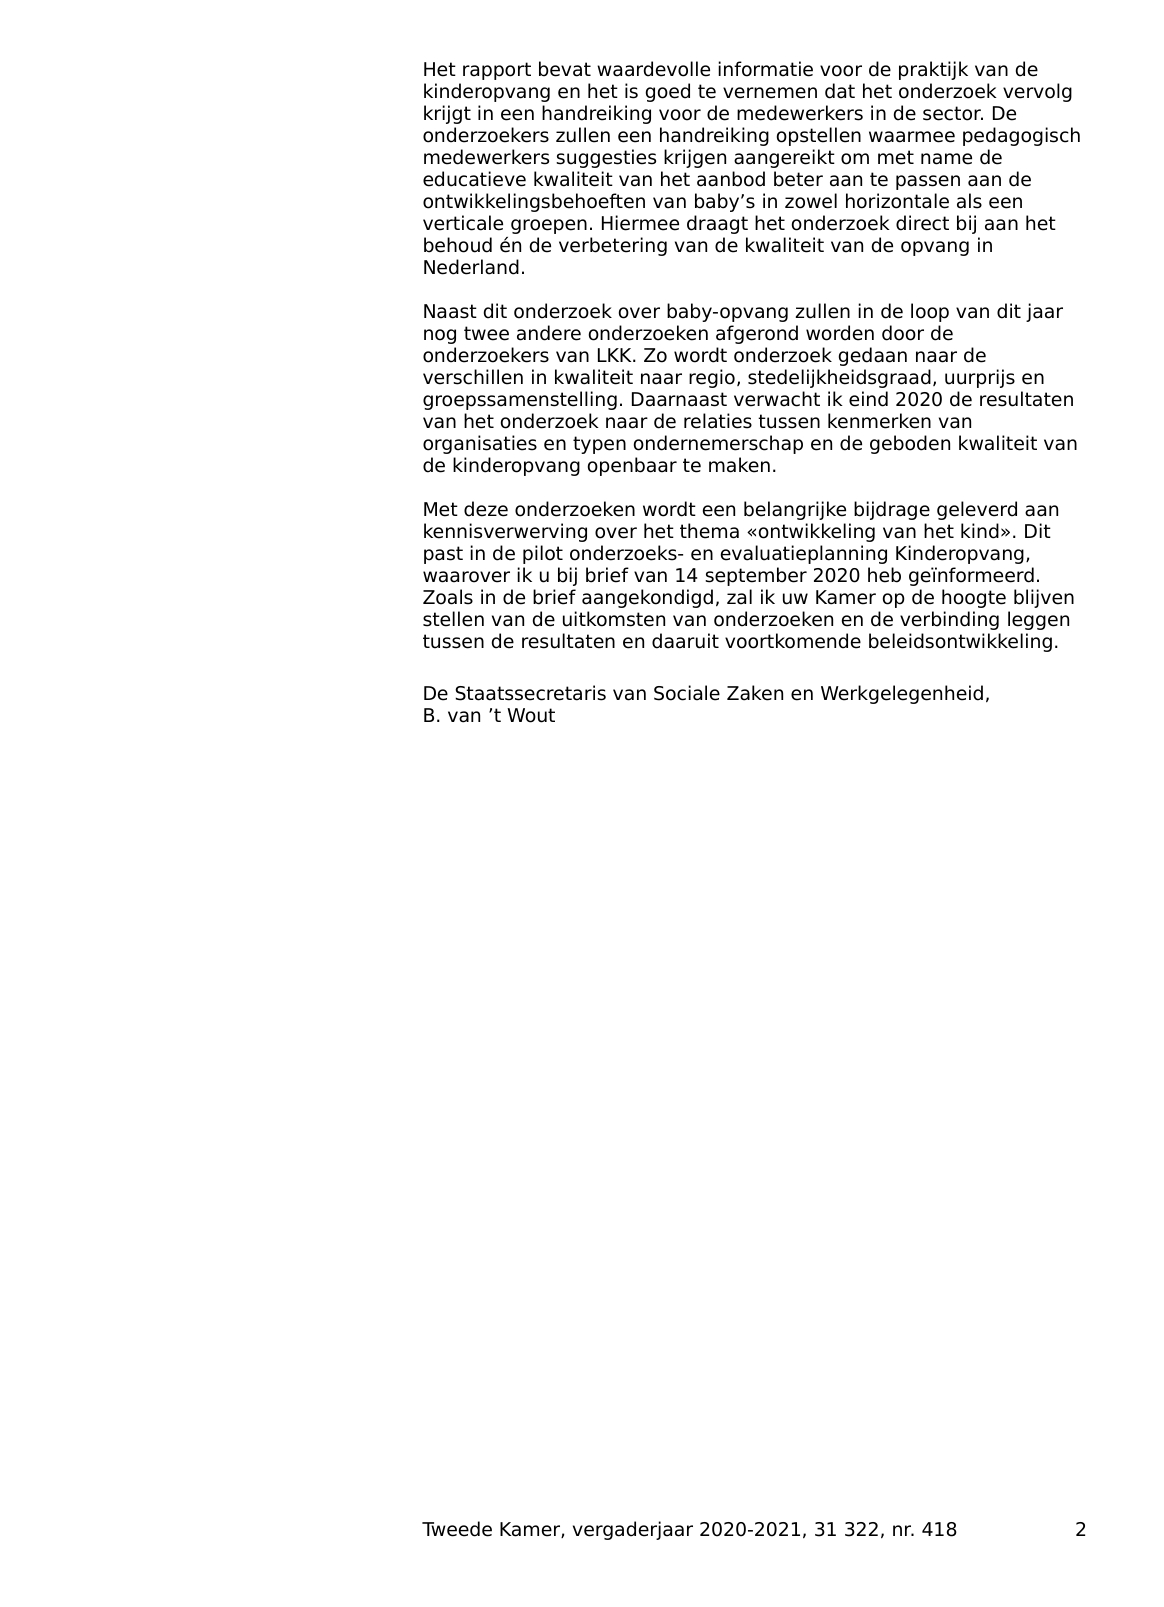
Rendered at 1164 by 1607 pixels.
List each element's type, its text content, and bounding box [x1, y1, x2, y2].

text Het rapport bevat waardevolle informatie voor de praktijk van de kinderopvang en het is goed te vernemen dat het onderzoek vervolg krijgt in een handreiking voor de medewerkers in de sector. De onderzoekers zullen een handreiking opstellen waarmee pedagogisch medewerkers suggesties krijgen aangereikt om met name de educatieve kwaliteit van het aanbod beter aan te passen aan de ontwikkelingsbehoeften van baby’s in zowel horizontale als een verticale groepen. Hiermee draagt het onderzoek direct bij aan het behoud én de verbetering van de kwaliteit van de opvang in Nederland. [422, 59, 1087, 279]
text De Staatssecretaris van Sociale Zaken en Werkgelegenheid, B. van ’t Wout [422, 683, 1087, 727]
text Met deze onderzoeken wordt een belangrijke bijdrage geleverd aan kennisverwerving over het thema «ontwikkeling van het kind». Dit past in de pilot onderzoeks- en evaluatieplanning Kinderopvang, waarover ik u bij brief van 14 september 2020 heb geïnformeerd. Zoals in de brief aangekondigd, zal ik uw Kamer op de hoogte blijven stellen van de uitkomsten van onderzoeken en de verbinding leggen tussen de resultaten en daaruit voortkomende beleidsontwikkeling. [422, 499, 1087, 653]
text Naast dit onderzoek over baby-opvang zullen in de loop van dit jaar nog twee andere onderzoeken afgerond worden door de onderzoekers van LKK. Zo wordt onderzoek gedaan naar de verschillen in kwaliteit naar regio, stedelijkheidsgraad, uurprijs en groepssamenstelling. Daarnaast verwacht ik eind 2020 de resultaten van het onderzoek naar de relaties tussen kenmerken van organisaties en typen ondernemerschap en de geboden kwaliteit van de kinderopvang openbaar te maken. [422, 301, 1087, 477]
